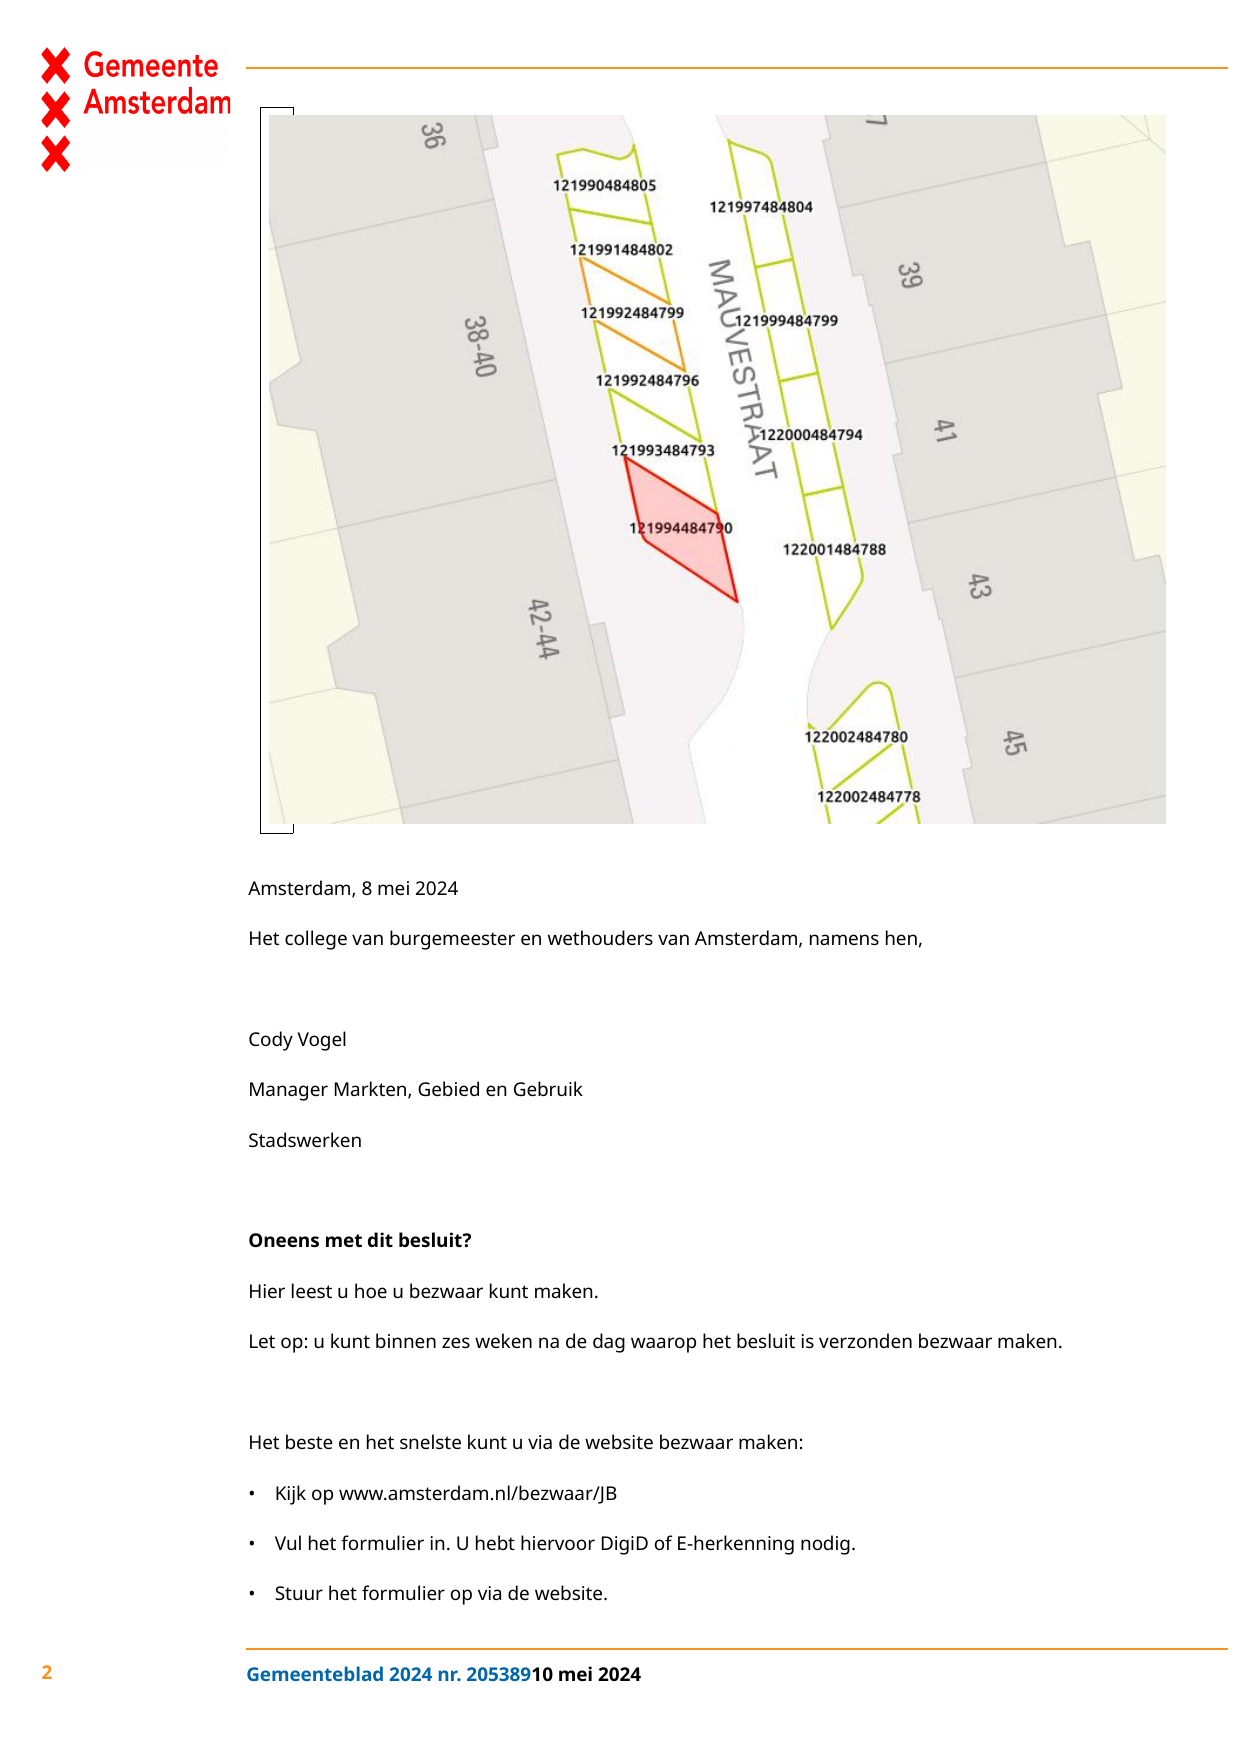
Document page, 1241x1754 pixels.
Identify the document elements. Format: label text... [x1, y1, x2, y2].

text Cody Vogel [248, 1026, 1152, 1052]
text Manager Markten, Gebied en Gebruik [248, 1076, 1152, 1102]
text Stadswerken [248, 1127, 1152, 1153]
picture [268, 115, 1166, 824]
text • Stuur het formulier op via de website. [248, 1581, 1152, 1606]
text Het beste en het snelste kunt u via de website bezwaar maken: [248, 1429, 1152, 1455]
text Hier leest u hoe u bezwaar kunt maken. [248, 1278, 1152, 1304]
text Oneens met dit besluit? [248, 1228, 1152, 1253]
text • Vul het formulier in. U hebt hiervoor DigiD of E-herkenning nodig. [248, 1530, 1152, 1556]
picture [41, 47, 231, 172]
text Let op: u kunt binnen zes weken na de dag waarop het besluit is verzonden bezwaar maken. [248, 1328, 1152, 1354]
text • Kijk op www.amsterdam.nl/bezwaar/JB [248, 1480, 1152, 1506]
text Amsterdam, 8 mei 2024 [248, 875, 1152, 901]
text Het college van burgemeester en wethouders van Amsterdam, namens hen, [248, 925, 1152, 951]
